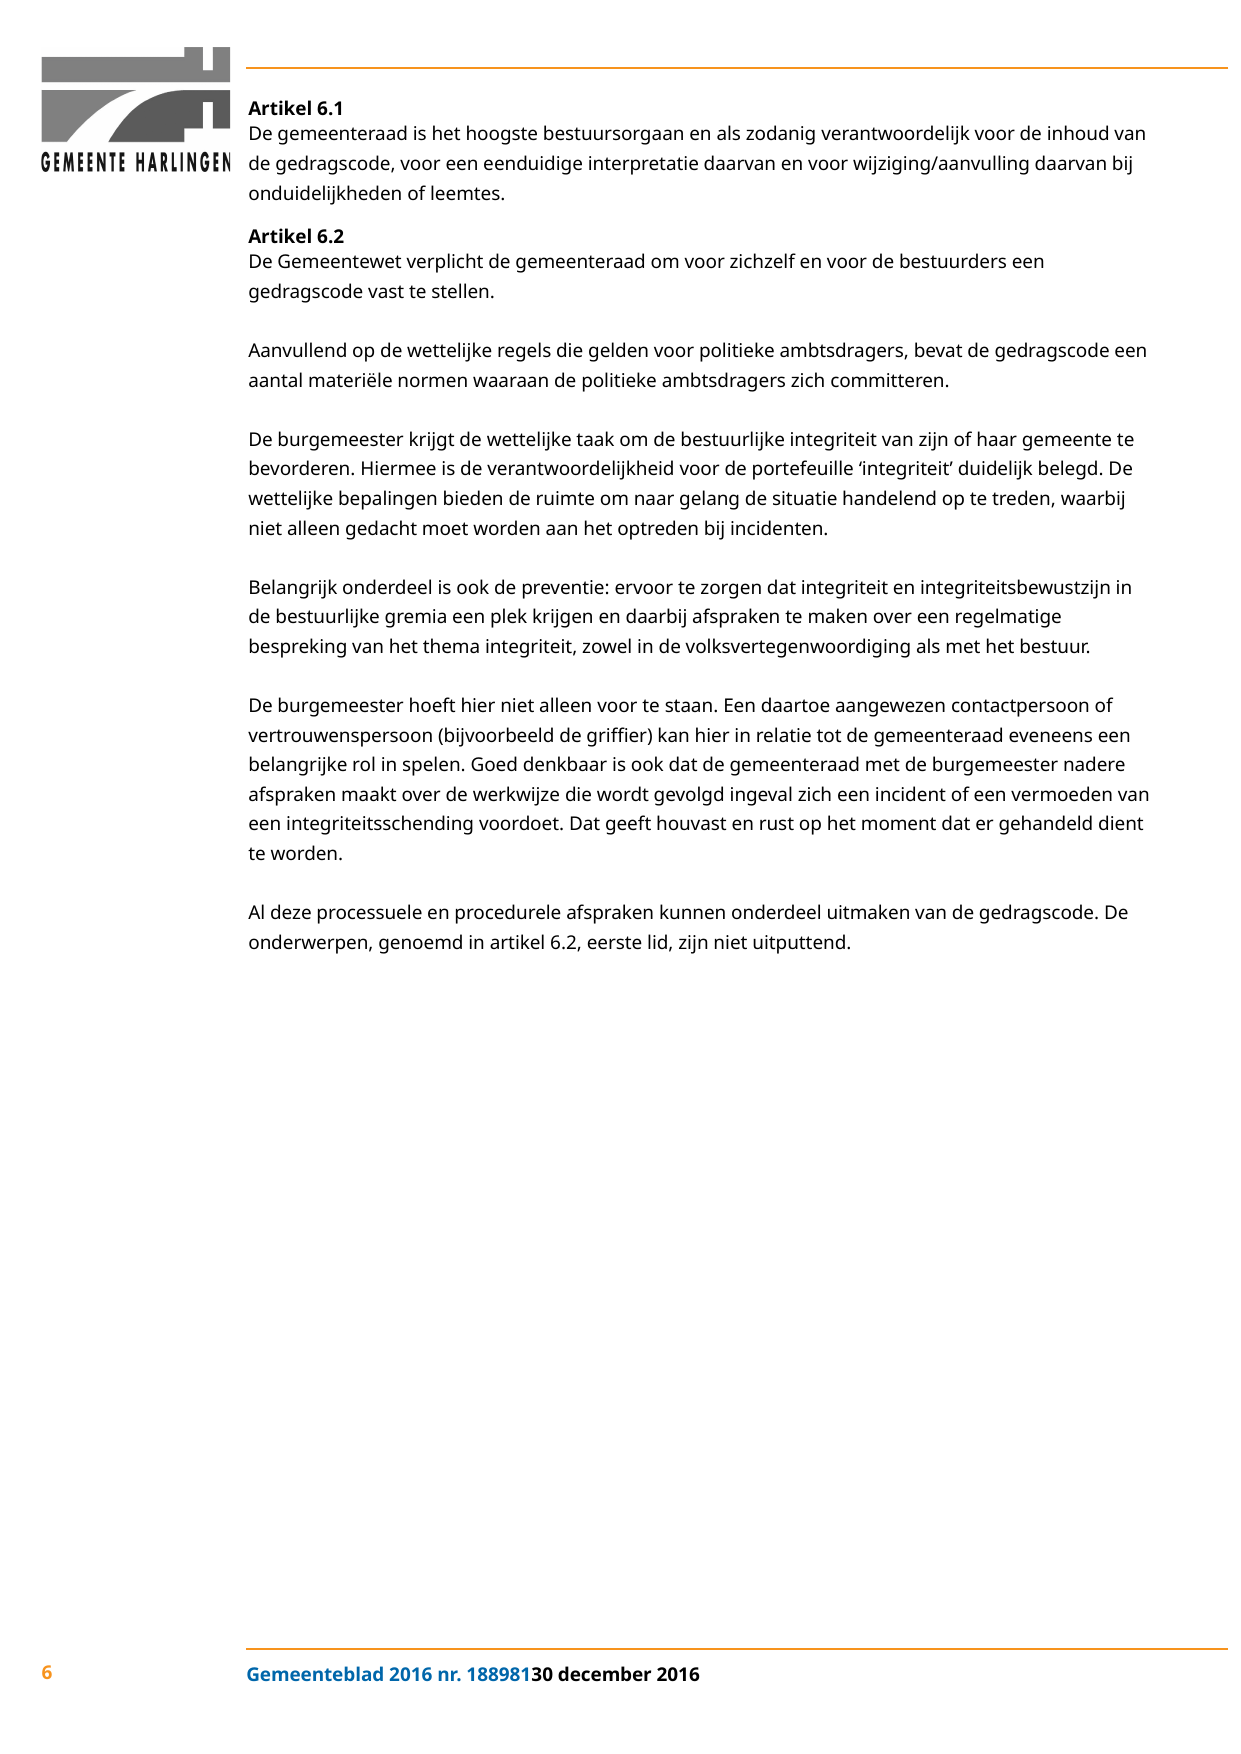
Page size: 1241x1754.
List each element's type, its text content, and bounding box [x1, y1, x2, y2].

text De burgemeester hoeft hier niet alleen voor te staan. Een daartoe aangewezen contactpersoon of vertrouwenspersoon (bijvoorbeeld de griffier) kan hier in relatie tot de gemeenteraad eveneens een belangrijke rol in spelen. Goed denkbaar is ook dat de gemeenteraad met de burgemeester nadere afspraken maakt over de werkwijze die wordt gevolgd ingeval zich een incident of een vermoeden van een integriteitsschending voordoet. Dat geeft houvast en rust op het moment dat er gehandeld dient te worden. [248, 692, 1152, 866]
text Belangrijk onderdeel is ook de preventie: ervoor te zorgen dat integriteit en integriteitsbewustzijn in de bestuurlijke gremia een plek krijgen en daarbij afspraken te maken over een regelmatige bespreking van het thema integriteit, zowel in de volksvertegenwoordiging als met het bestuur. [248, 574, 1152, 659]
text Artikel 6.1 [248, 95, 1152, 121]
text De burgemeester krijgt de wettelijke taak om de bestuurlijke integriteit van zijn of haar gemeente te bevorderen. Hiermee is de verantwoordelijkheid voor de portefeuille ‘integriteit’ duidelijk belegd. De wettelijke bepalingen bieden de ruimte om naar gelang de situatie handelend op te treden, waarbij niet alleen gedacht moet worden aan het optreden bij incidenten. [248, 426, 1152, 541]
text Al deze processuele en procedurele afspraken kunnen onderdeel uitmaken van de gedragscode. De onderwerpen, genoemd in artikel 6.2, eerste lid, zijn niet uitputtend. [248, 899, 1152, 955]
text De Gemeentewet verplicht de gemeenteraad om voor zichzelf en voor de bestuurders een gedragscode vast te stellen. [248, 248, 1152, 304]
text Artikel 6.2 [248, 223, 1152, 248]
text De gemeenteraad is het hoogste bestuursorgaan en als zodanig verantwoordelijk voor de inhoud van de gedragscode, voor een eenduidige interpretatie daarvan en voor wijziging/aanvulling daarvan bij onduidelijkheden of leemtes. [248, 121, 1152, 205]
picture [41, 47, 231, 172]
text Aanvullend op de wettelijke regels die gelden voor politieke ambtsdragers, bevat de gedragscode een aantal materiële normen waaraan de politieke ambtsdragers zich committeren. [248, 337, 1152, 393]
